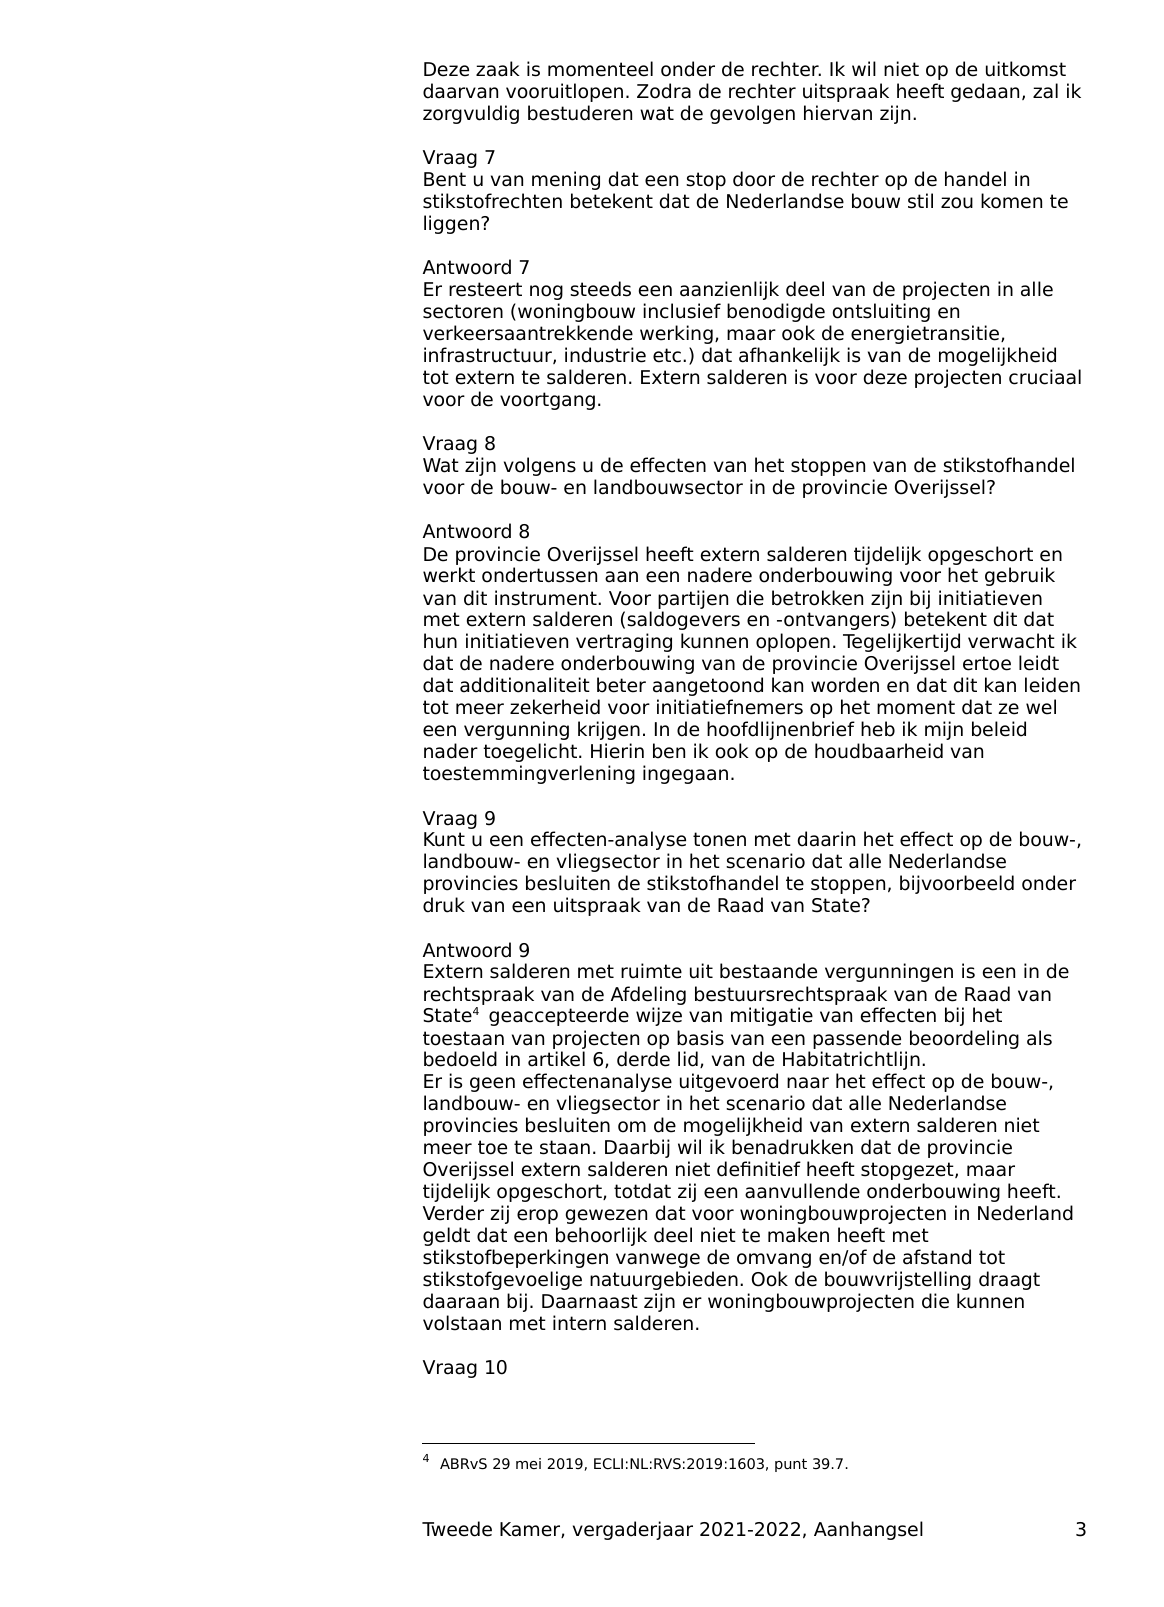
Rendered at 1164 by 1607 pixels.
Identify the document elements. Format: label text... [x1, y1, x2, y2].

text Wat zijn volgens u de effecten van het stoppen van de stikstofhandel voor de bouw- en landbouwsector in de provincie Overijssel? [422, 455, 1087, 499]
text Vraag 8 [422, 433, 1087, 455]
text Vraag 10 [422, 1357, 1087, 1379]
text Deze zaak is momenteel onder de rechter. Ik wil niet op de uitkomst daarvan vooruitlopen. Zodra de rechter uitspraak heeft gedaan, zal ik zorgvuldig bestuderen wat de gevolgen hiervan zijn. [422, 59, 1087, 125]
text Antwoord 8 [422, 521, 1087, 543]
text Vraag 7 [422, 147, 1087, 169]
text Extern salderen met ruimte uit bestaande vergunningen is een in de rechtspraak van de Afdeling bestuursrechtspraak van de Raad van State geaccepteerde wijze van mitigatie van effecten bij het toestaan van projecten op basis van een passende beoordeling als bedoeld in artikel 6, derde lid, van de Habitatrichtlijn. [422, 961, 1087, 1071]
text De provincie Overijssel heeft extern salderen tijdelijk opgeschort en werkt ondertussen aan een nadere onderbouwing voor het gebruik van dit instrument. Voor partijen die betrokken zijn bij initiatieven met extern salderen (saldogevers en -ontvangers) betekent dit dat hun initiatieven vertraging kunnen oplopen. Tegelijkertijd verwacht ik dat de nadere onderbouwing van de provincie Overijssel ertoe leidt dat additionaliteit beter aangetoond kan worden en dat dit kan leiden tot meer zekerheid voor initiatiefnemers op het moment dat ze wel een vergunning krijgen. In de hoofdlijnenbrief heb ik mijn beleid nader toegelicht. Hierin ben ik ook op de houdbaarheid van toestemmingverlening ingegaan. [422, 543, 1087, 785]
text Kunt u een effecten-analyse tonen met daarin het effect op de bouw-, landbouw- en vliegsector in het scenario dat alle Nederlandse provincies besluiten de stikstofhandel te stoppen, bijvoorbeeld onder druk van een uitspraak van de Raad van State? [422, 829, 1087, 917]
text Antwoord 7 [422, 257, 1087, 279]
text Vraag 9 [422, 807, 1087, 829]
text Er resteert nog steeds een aanzienlijk deel van de projecten in alle sectoren (woningbouw inclusief benodigde ontsluiting en verkeersaantrekkende werking, maar ook de energietransitie, infrastructuur, industrie etc.) dat afhankelijk is van de mogelijkheid tot extern te salderen. Extern salderen is voor deze projecten cruciaal voor de voortgang. [422, 279, 1087, 411]
text Antwoord 9 [422, 939, 1087, 961]
text Er is geen effectenanalyse uitgevoerd naar het effect op de bouw-, landbouw- en vliegsector in het scenario dat alle Nederlandse provincies besluiten om de mogelijkheid van extern salderen niet meer toe te staan. Daarbij wil ik benadrukken dat de provincie Overijssel extern salderen niet definitief heeft stopgezet, maar tijdelijk opgeschort, totdat zij een aanvullende onderbouwing heeft. Verder zij erop gewezen dat voor woningbouwprojecten in Nederland geldt dat een behoorlijk deel niet te maken heeft met stikstofbeperkingen vanwege de omvang en/of de afstand tot stikstofgevoelige natuurgebieden. Ook de bouwvrijstelling draagt daaraan bij. Daarnaast zijn er woningbouwprojecten die kunnen volstaan met intern salderen. [422, 1071, 1087, 1335]
text Bent u van mening dat een stop door de rechter op de handel in stikstofrechten betekent dat de Nederlandse bouw stil zou komen te liggen? [422, 169, 1087, 235]
text ABRvS 29 mei 2019, ECLI:NL:RVS:2019:1603, punt 39.7. [422, 1452, 1087, 1474]
